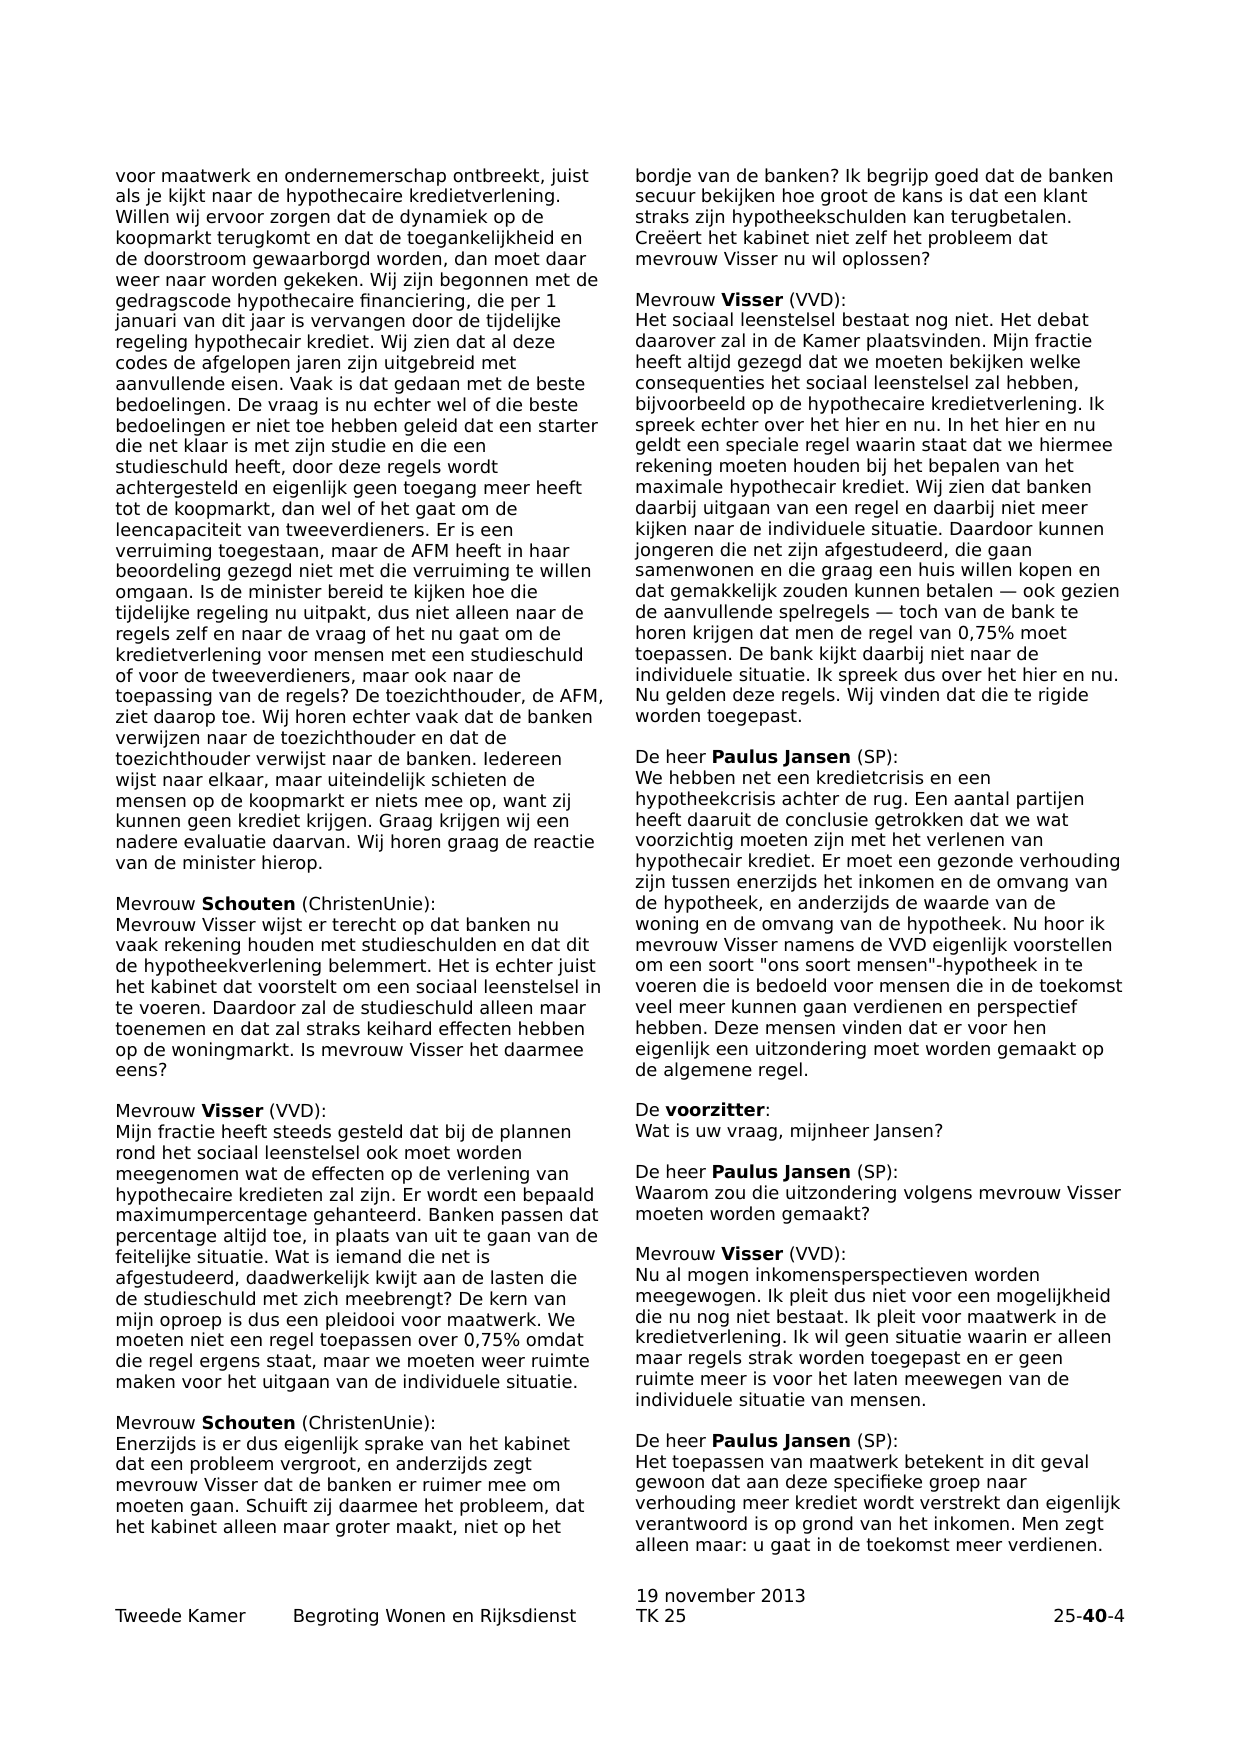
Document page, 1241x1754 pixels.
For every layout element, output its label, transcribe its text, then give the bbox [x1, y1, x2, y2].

text Mevrouw Schouten (ChristenUnie): [115, 1413, 605, 1433]
text bordje van de banken? Ik begrijp goed dat de banken secuur bekijken hoe groot de kans is dat een klant straks zijn hypotheekschulden kan terugbetalen. Creëert het kabinet niet zelf het probleem dat mevrouw Visser nu wil oplossen? [635, 165, 1125, 269]
text Mevrouw Visser (VVD): [115, 1101, 605, 1122]
text Wat is uw vraag, mijnheer Jansen? [635, 1121, 1125, 1142]
text Mevrouw Visser (VVD): [635, 289, 1125, 310]
text Mevrouw Schouten (ChristenUnie): [115, 894, 605, 914]
text De heer Paulus Jansen (SP): [635, 1431, 1125, 1451]
text Waarom zou die uitzondering volgens mevrouw Visser moeten worden gemaakt? [635, 1182, 1125, 1224]
text De voorzitter: [635, 1100, 1125, 1121]
text Nu al mogen inkomensperspectieven worden meegewogen. Ik pleit dus niet voor een mogelijkheid die nu nog niet bestaat. Ik pleit voor maatwerk in de kredietverlening. Ik wil geen situatie waarin er alleen maar regels strak worden toegepast en er geen ruimte meer is voor het laten meewegen van de individuele situatie van mensen. [635, 1265, 1125, 1411]
text Het sociaal leenstelsel bestaat nog niet. Het debat daarover zal in de Kamer plaatsvinden. Mijn fractie heeft altijd gezegd dat we moeten bekijken welke consequenties het sociaal leenstelsel zal hebben, bijvoorbeeld op de hypothecaire kredietverlening. Ik spreek echter over het hier en nu. In het hier en nu geldt een speciale regel waarin staat dat we hiermee rekening moeten houden bij het bepalen van het maximale hypothecair krediet. Wij zien dat banken daarbij uitgaan van een regel en daarbij niet meer kijken naar de individuele situatie. Daardoor kunnen jongeren die net zijn afgestudeerd, die gaan samenwonen en die graag een huis willen kopen en dat gemakkelijk zouden kunnen betalen — ook gezien de aanvullende spelregels — toch van de bank te horen krijgen dat men de regel van 0,75% moet toepassen. De bank kijkt daarbij niet naar de individuele situatie. Ik spreek dus over het hier en nu. Nu gelden deze regels. Wij vinden dat die te rigide worden toegepast. [635, 310, 1125, 727]
text Mevrouw Visser (VVD): [635, 1244, 1125, 1265]
text Mevrouw Visser wijst er terecht op dat banken nu vaak rekening houden met studieschulden en dat dit de hypotheekverlening belemmert. Het is echter juist het kabinet dat voorstelt om een sociaal leenstelsel in te voeren. Daardoor zal de studieschuld alleen maar toenemen en dat zal straks keihard effecten hebben op de woningmarkt. Is mevrouw Visser het daarmee eens? [115, 914, 605, 1081]
text De heer Paulus Jansen (SP): [635, 1162, 1125, 1182]
text Het toepassen van maatwerk betekent in dit geval gewoon dat aan deze specifieke groep naar verhouding meer krediet wordt verstrekt dan eigenlijk verantwoord is op grond van het inkomen. Men zegt alleen maar: u gaat in de toekomst meer verdienen. [635, 1451, 1125, 1556]
text De heer Paulus Jansen (SP): [635, 747, 1125, 768]
text We hebben net een kredietcrisis en een hypotheekcrisis achter de rug. Een aantal partijen heeft daaruit de conclusie getrokken dat we wat voorzichtig moeten zijn met het verlenen van hypothecair krediet. Er moet een gezonde verhouding zijn tussen enerzijds het inkomen en de omvang van de hypotheek, en anderzijds de waarde van de woning en de omvang van de hypotheek. Nu hoor ik mevrouw Visser namens de VVD eigenlijk voorstellen om een soort "ons soort mensen"-hypotheek in te voeren die is bedoeld voor mensen die in de toekomst veel meer kunnen gaan verdienen en perspectief hebben. Deze mensen vinden dat er voor hen eigenlijk een uitzondering moet worden gemaakt op de algemene regel. [635, 768, 1125, 1080]
text Enerzijds is er dus eigenlijk sprake van het kabinet dat een probleem vergroot, en anderzijds zegt mevrouw Visser dat de banken er ruimer mee om moeten gaan. Schuift zij daarmee het probleem, dat het kabinet alleen maar groter maakt, niet op het [115, 1433, 605, 1537]
text Mijn fractie heeft steeds gesteld dat bij de plannen rond het sociaal leenstelsel ook moet worden meegenomen wat de effecten op de verlening van hypothecaire kredieten zal zijn. Er wordt een bepaald maximumpercentage gehanteerd. Banken passen dat percentage altijd toe, in plaats van uit te gaan van de feitelijke situatie. Wat is iemand die net is afgestudeerd, daadwerkelijk kwijt aan de lasten die de studieschuld met zich meebrengt? De kern van mijn oproep is dus een pleidooi voor maatwerk. We moeten niet een regel toepassen over 0,75% omdat die regel ergens staat, maar we moeten weer ruimte maken voor het uitgaan van de individuele situatie. [115, 1122, 605, 1393]
text voor maatwerk en ondernemerschap ontbreekt, juist als je kijkt naar de hypothecaire kredietverlening. Willen wij ervoor zorgen dat de dynamiek op de koopmarkt terugkomt en dat de toegankelijkheid en de doorstroom gewaarborgd worden, dan moet daar weer naar worden gekeken. Wij zijn begonnen met de gedragscode hypothecaire financiering, die per 1 januari van dit jaar is vervangen door de tijdelijke regeling hypothecair krediet. Wij zien dat al deze codes de afgelopen jaren zijn uitgebreid met aanvullende eisen. Vaak is dat gedaan met de beste bedoelingen. De vraag is nu echter wel of die beste bedoelingen er niet toe hebben geleid dat een starter die net klaar is met zijn studie en die een studieschuld heeft, door deze regels wordt achtergesteld en eigenlijk geen toegang meer heeft tot de koopmarkt, dan wel of het gaat om de leencapaciteit van tweeverdieners. Er is een verruiming toegestaan, maar de AFM heeft in haar beoordeling gezegd niet met die verruiming te willen omgaan. Is de minister bereid te kijken hoe die tijdelijke regeling nu uitpakt, dus niet alleen naar de regels zelf en naar de vraag of het nu gaat om de kredietverlening voor mensen met een studieschuld of voor de tweeverdieners, maar ook naar de toepassing van de regels? De toezichthouder, de AFM, ziet daarop toe. Wij horen echter vaak dat de banken verwijzen naar de toezichthouder en dat de toezichthouder verwijst naar de banken. Iedereen wijst naar elkaar, maar uiteindelijk schieten de mensen op de koopmarkt er niets mee op, want zij kunnen geen krediet krijgen. Graag krijgen wij een nadere evaluatie daarvan. Wij horen graag de reactie van de minister hierop. [115, 165, 605, 874]
